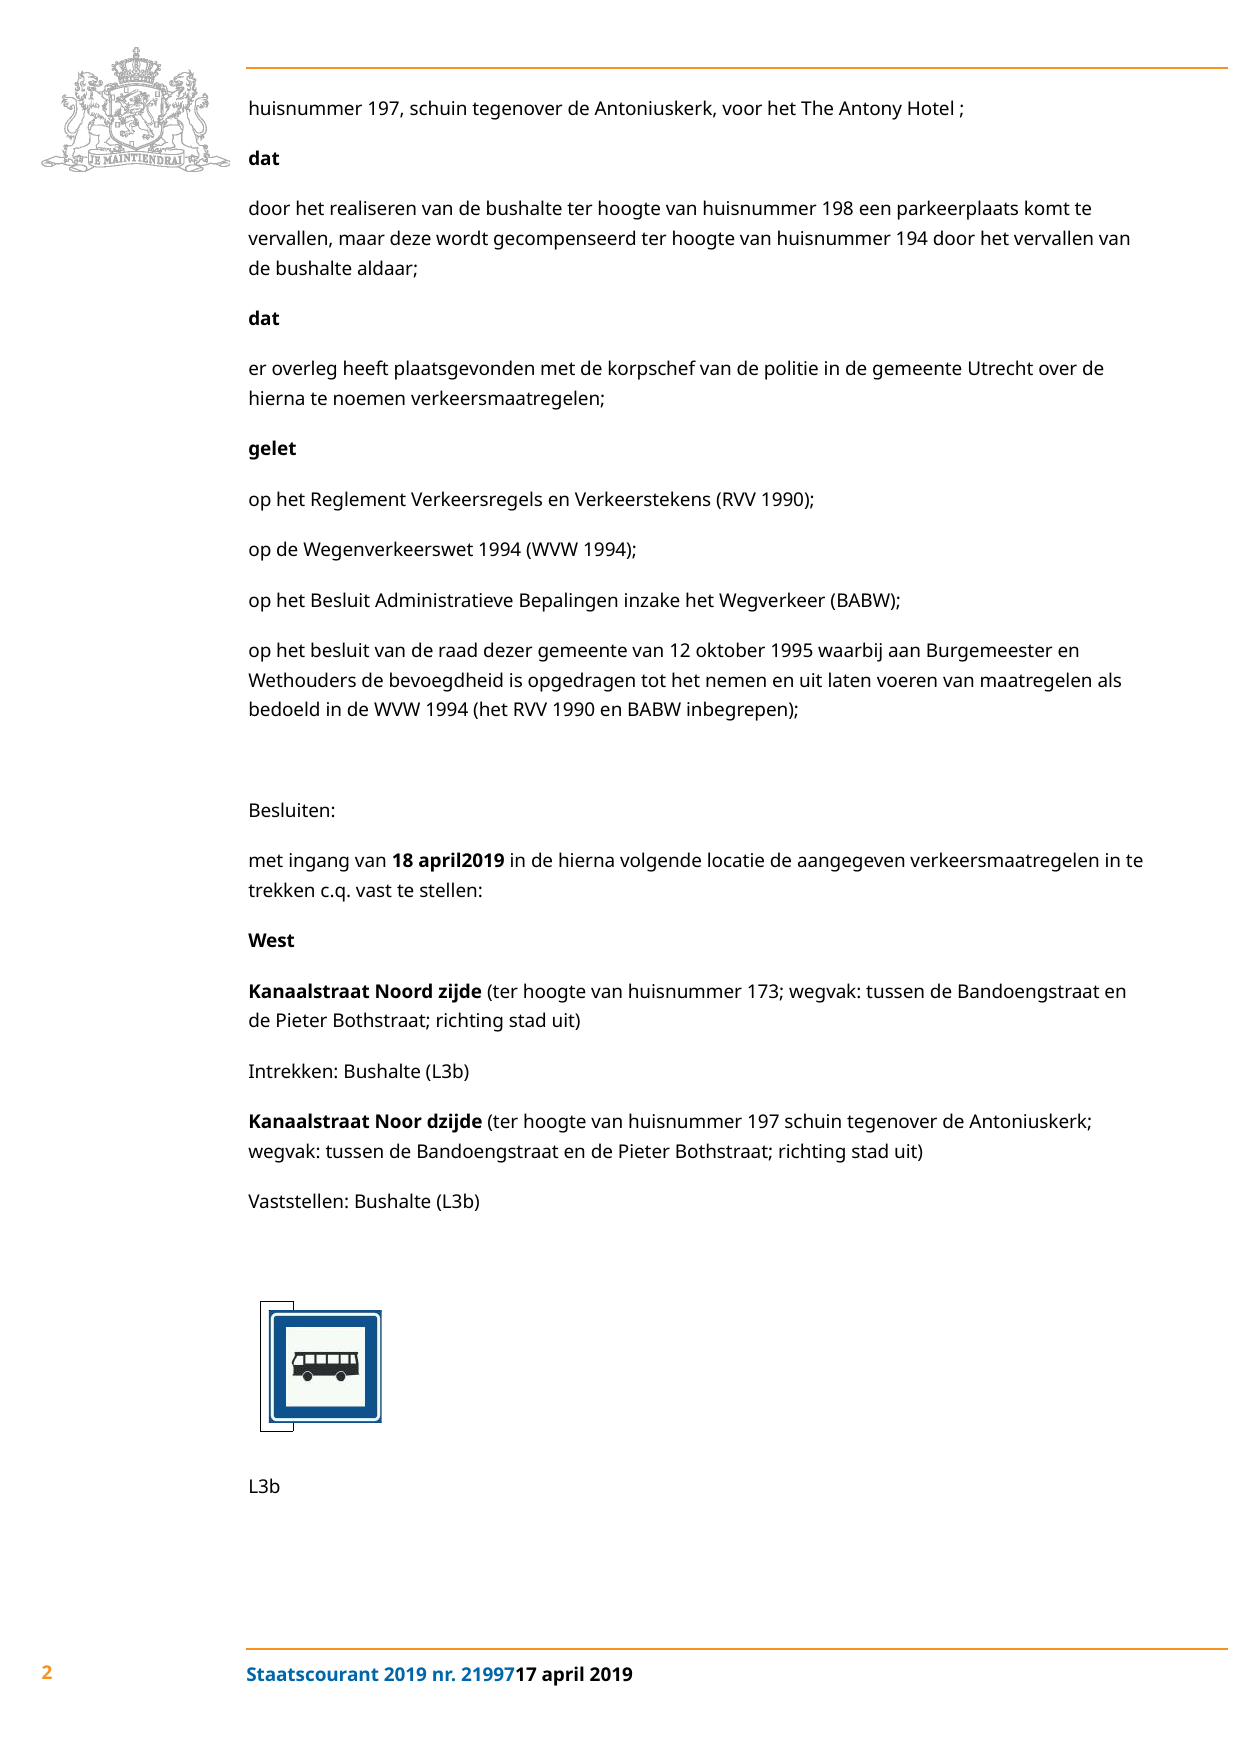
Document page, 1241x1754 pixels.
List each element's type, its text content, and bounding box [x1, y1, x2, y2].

text met ingang van 18 april2019 in de hierna volgende locatie de aangegeven verkeersmaatregelen in te trekken c.q. vast te stellen: [248, 848, 1152, 903]
text huisnummer 197, schuin tegenover de Antoniuskerk, voor het The Antony Hotel ; [248, 95, 1152, 121]
text op het Reglement Verkeersregels en Verkeerstekens (RVV 1990); [248, 486, 1152, 512]
text dat [248, 305, 1152, 331]
text dat [248, 145, 1152, 171]
text West [248, 928, 1152, 953]
text op het besluit van de raad dezer gemeente van 12 oktober 1995 waarbij aan Burgemeester en Wethouders de bevoegdheid is opgedragen tot het nemen en uit laten voeren van maatregelen als bedoeld in de WVW 1994 (het RVV 1990 en BABW inbegrepen); [248, 637, 1152, 722]
text op de Wegenverkeerswet 1994 (WVW 1994); [248, 536, 1152, 562]
text Vaststellen: Bushalte (L3b) [248, 1188, 1152, 1214]
text Kanaalstraat Noord zijde (ter hoogte van huisnummer 173; wegvak: tussen de Bandoengstraat en de Pieter Bothstraat; richting stad uit) [248, 978, 1152, 1033]
picture [268, 1310, 382, 1423]
text Kanaalstraat Noor dzijde (ter hoogte van huisnummer 197 schuin tegenover de Antoniuskerk; wegvak: tussen de Bandoengstraat en de Pieter Bothstraat; richting stad uit) [248, 1108, 1152, 1164]
picture [41, 47, 231, 172]
text Besluiten: [248, 797, 1152, 823]
text L3b [248, 1473, 1152, 1499]
text op het Besluit Administratieve Bepalingen inzake het Wegverkeer (BABW); [248, 587, 1152, 613]
text er overleg heeft plaatsgevonden met de korpschef van de politie in de gemeente Utrecht over de hierna te noemen verkeersmaatregelen; [248, 356, 1152, 411]
text gelet [248, 436, 1152, 461]
text door het realiseren van de bushalte ter hoogte van huisnummer 198 een parkeerplaats komt te vervallen, maar deze wordt gecompenseerd ter hoogte van huisnummer 194 door het vervallen van de bushalte aldaar; [248, 196, 1152, 281]
text Intrekken: Bushalte (L3b) [248, 1058, 1152, 1084]
